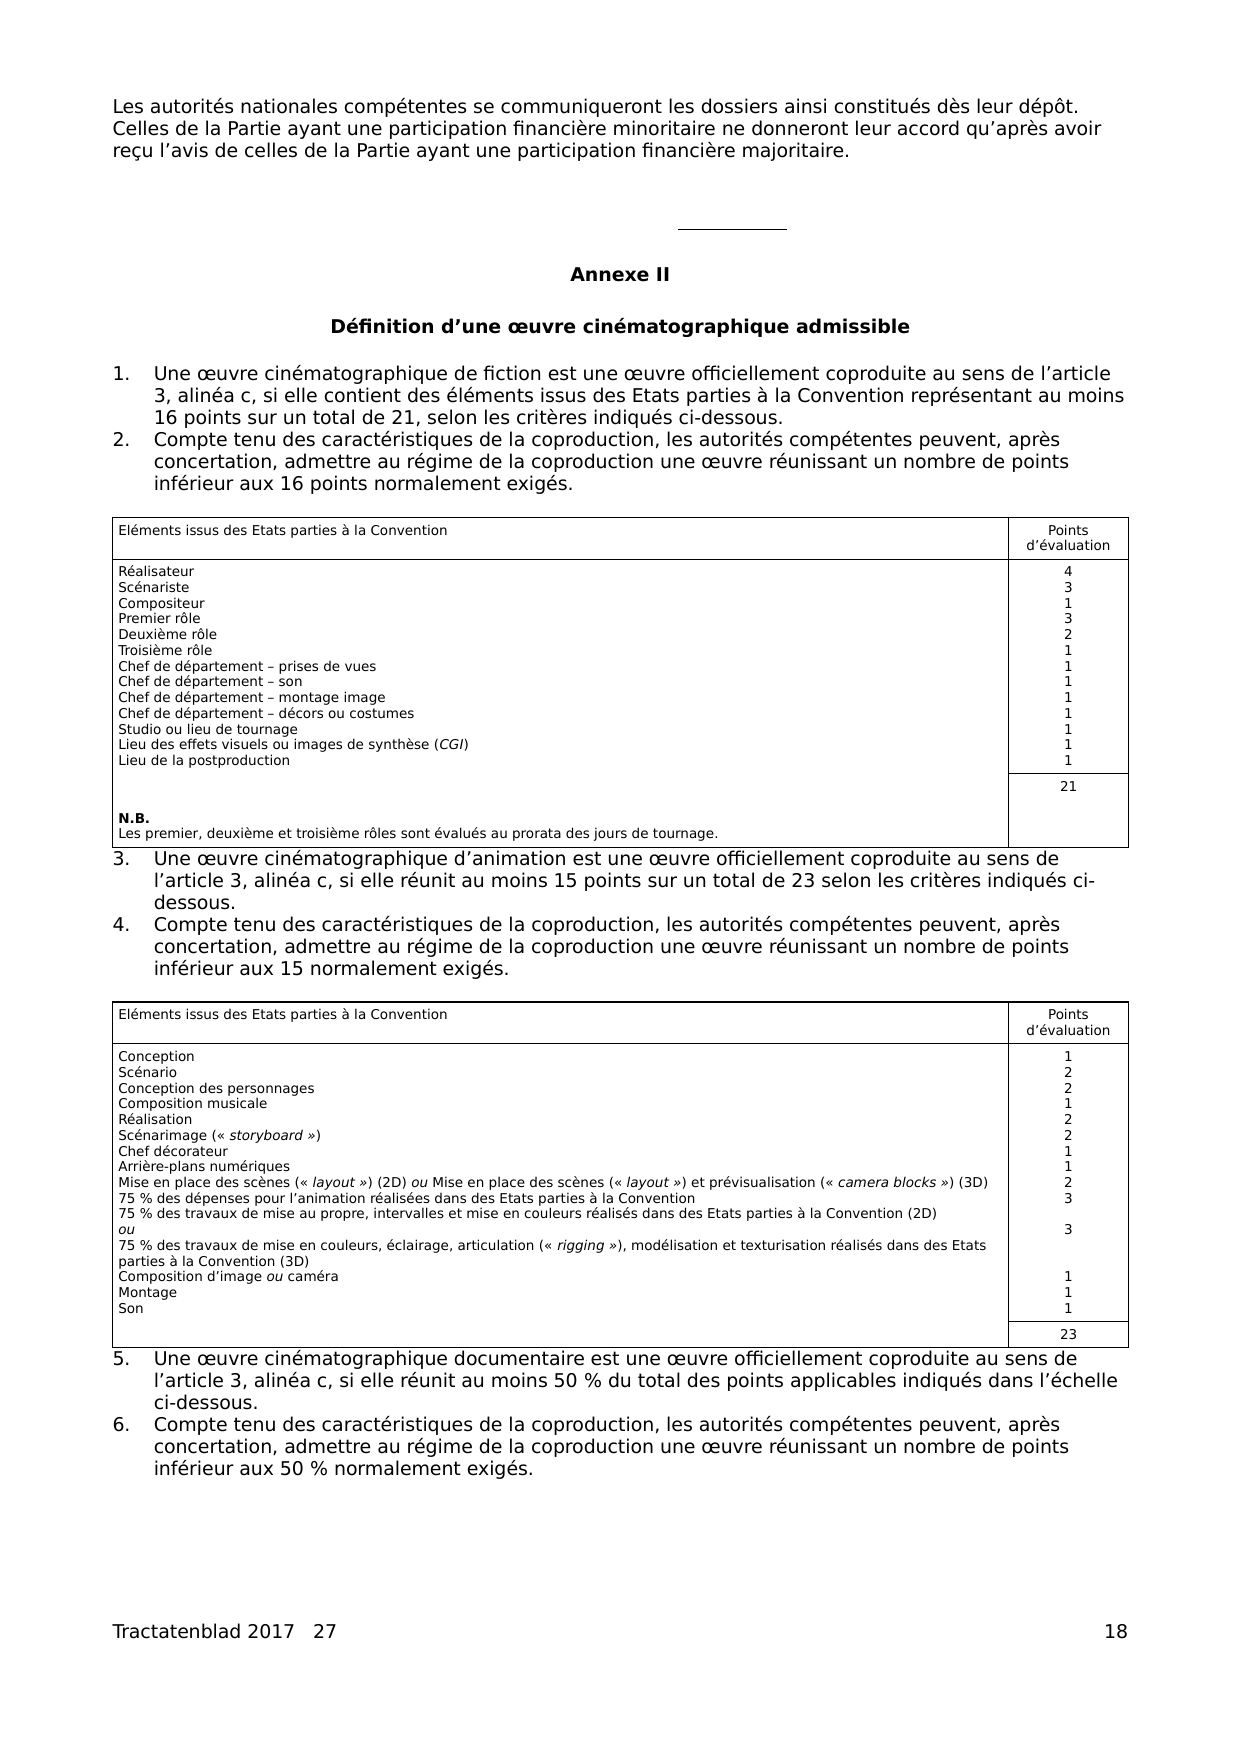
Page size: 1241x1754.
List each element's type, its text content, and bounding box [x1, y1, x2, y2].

text 1. Une œuvre cinématographique de fiction est une œuvre officiellement coproduite au sens de l’article 3, alinéa c, si elle contient des éléments issus des Etats parties à la Convention représentant au moins 16 points sur un total de 21, selon les critères indiqués ci-dessous. [112, 363, 1128, 429]
table_cell [113, 773, 1008, 795]
table_cell Premier rôle [113, 611, 1008, 627]
table_cell [1009, 811, 1128, 826]
table_cell 1 [1009, 659, 1128, 674]
table_cell 2 [1009, 1128, 1128, 1143]
table_cell Conception des personnages [113, 1081, 1008, 1096]
table_cell Conception [113, 1044, 1008, 1065]
table_cell Lieu des effets visuels ou images de synthèse (CGI) [113, 737, 1008, 753]
table_cell 1 [1009, 1096, 1128, 1112]
table_cell 3 [1009, 580, 1128, 596]
table_cell Réalisateur [113, 560, 1008, 580]
table_cell 1 [1009, 1269, 1128, 1285]
text 4. Compte tenu des caractéristiques de la coproduction, les autorités compétentes peuvent, après concertation, admettre au régime de la coproduction une œuvre réunissant un nombre de points inférieur aux 15 normalement exigés. [112, 914, 1128, 979]
table_cell 1 [1009, 1159, 1128, 1175]
table_cell 2 [1009, 1112, 1128, 1128]
table_cell 1 [1009, 643, 1128, 658]
subtitle Annexe II [112, 264, 1128, 286]
table_cell 1 [1009, 721, 1128, 737]
table_cell 1 [1009, 674, 1128, 690]
text 3. Une œuvre cinématographique d’animation est une œuvre officiellement coproduite au sens de l’article 3, alinéa c, si elle réunit au moins 15 points sur un total de 23 selon les critères indiqués ci-dessous. [112, 848, 1128, 914]
table_cell 3 [1009, 611, 1128, 627]
table_cell Scénario [113, 1065, 1008, 1081]
table_cell 1 [1009, 753, 1128, 773]
table_cell 21 [1009, 774, 1128, 795]
table_cell 1 [1009, 596, 1128, 611]
table_cell Lieu de la postproduction [113, 753, 1008, 773]
table_cell 3 [1009, 1222, 1128, 1238]
subtitle Définition d’une œuvre cinématographique admissible [112, 316, 1128, 338]
text 2. Compte tenu des caractéristiques de la coproduction, les autorités compétentes peuvent, après concertation, admettre au régime de la coproduction une œuvre réunissant un nombre de points inférieur aux 16 points normalement exigés. [112, 429, 1128, 495]
text 6. Compte tenu des caractéristiques de la coproduction, les autorités compétentes peuvent, après concertation, admettre au régime de la coproduction une œuvre réunissant un nombre de points inférieur aux 50 % normalement exigés. [112, 1414, 1128, 1480]
table_cell Scénarimage (« storyboard ») [113, 1128, 1008, 1143]
table_cell Son [113, 1301, 1008, 1321]
table_cell N.B. [113, 811, 1008, 826]
table_header Points d’évaluation [1009, 518, 1128, 558]
table_cell Troisième rôle [113, 643, 1008, 658]
table_cell Réalisation [113, 1112, 1008, 1128]
table_cell 3 [1009, 1191, 1128, 1206]
table_cell 1 [1009, 690, 1128, 706]
table_cell 1 [1009, 1044, 1128, 1065]
table_cell Montage [113, 1285, 1008, 1301]
table_cell 75 % des travaux de mise au propre, intervalles et mise en couleurs réalisés dans des Etats parties à la Convention (2D) [113, 1206, 1008, 1222]
table_cell 23 [1009, 1322, 1128, 1347]
table_cell [1009, 826, 1128, 847]
table_cell 1 [1009, 737, 1128, 753]
table_cell [113, 1321, 1008, 1347]
table_cell Deuxième rôle [113, 627, 1008, 643]
table_cell 75 % des dépenses pour l’animation réalisées dans des Etats parties à la Convention [113, 1191, 1008, 1206]
table_cell Chef de département – décors ou costumes [113, 706, 1008, 721]
table_cell Compositeur [113, 596, 1008, 611]
table_cell Composition musicale [113, 1096, 1008, 1112]
table_cell Mise en place des scènes (« layout ») (2D) ou Mise en place des scènes (« layout ») et prévisualisation (« camera blocks ») (3D) [113, 1175, 1008, 1191]
table_cell Composition d’image ou caméra [113, 1269, 1008, 1285]
table_cell 2 [1009, 1065, 1128, 1081]
table_cell ou [113, 1222, 1008, 1238]
text 5. Une œuvre cinématographique documentaire est une œuvre officiellement coproduite au sens de l’article 3, alinéa c, si elle réunit au moins 50 % du total des points applicables indiqués dans l’échelle ci-dessous. [112, 1348, 1128, 1414]
table_cell 1 [1009, 1285, 1128, 1301]
table_cell Chef de département – son [113, 674, 1008, 690]
table_cell 75 % des travaux de mise en couleurs, éclairage, articulation (« rigging »), modélisation et texturisation réalisés dans des Etats parties à la Convention (3D) [113, 1238, 1008, 1269]
table_cell Les premier, deuxième et troisième rôles sont évalués au prorata des jours de tournage. [113, 826, 1008, 847]
table_cell [1009, 1206, 1128, 1222]
table_header Eléments issus des Etats parties à la Convention [113, 518, 1008, 558]
table_cell Studio ou lieu de tournage [113, 721, 1008, 737]
table_cell [1009, 795, 1128, 811]
table_cell 4 [1009, 560, 1128, 580]
table_cell 1 [1009, 706, 1128, 721]
text Les autorités nationales compétentes se communiqueront les dossiers ainsi constitués dès leur dépôt. Celles de la Partie ayant une participation financière minoritaire ne donneront leur accord qu’après avoir reçu l’avis de celles de la Partie ayant une participation financière majoritaire. [112, 96, 1128, 162]
table_cell Chef de département – montage image [113, 690, 1008, 706]
table_cell Chef décorateur [113, 1144, 1008, 1159]
table_cell Chef de département – prises de vues [113, 659, 1008, 674]
table_cell Scénariste [113, 580, 1008, 596]
table_cell 1 [1009, 1301, 1128, 1321]
table_cell 1 [1009, 1144, 1128, 1159]
table_header Points d’évaluation [1009, 1003, 1128, 1043]
table_cell 2 [1009, 627, 1128, 643]
table_header Eléments issus des Etats parties à la Convention [113, 1003, 1008, 1043]
table_cell Arrière-plans numériques [113, 1159, 1008, 1175]
table_cell 2 [1009, 1081, 1128, 1096]
table_cell 2 [1009, 1175, 1128, 1191]
table_cell [113, 795, 1008, 811]
table_cell [1009, 1238, 1128, 1269]
